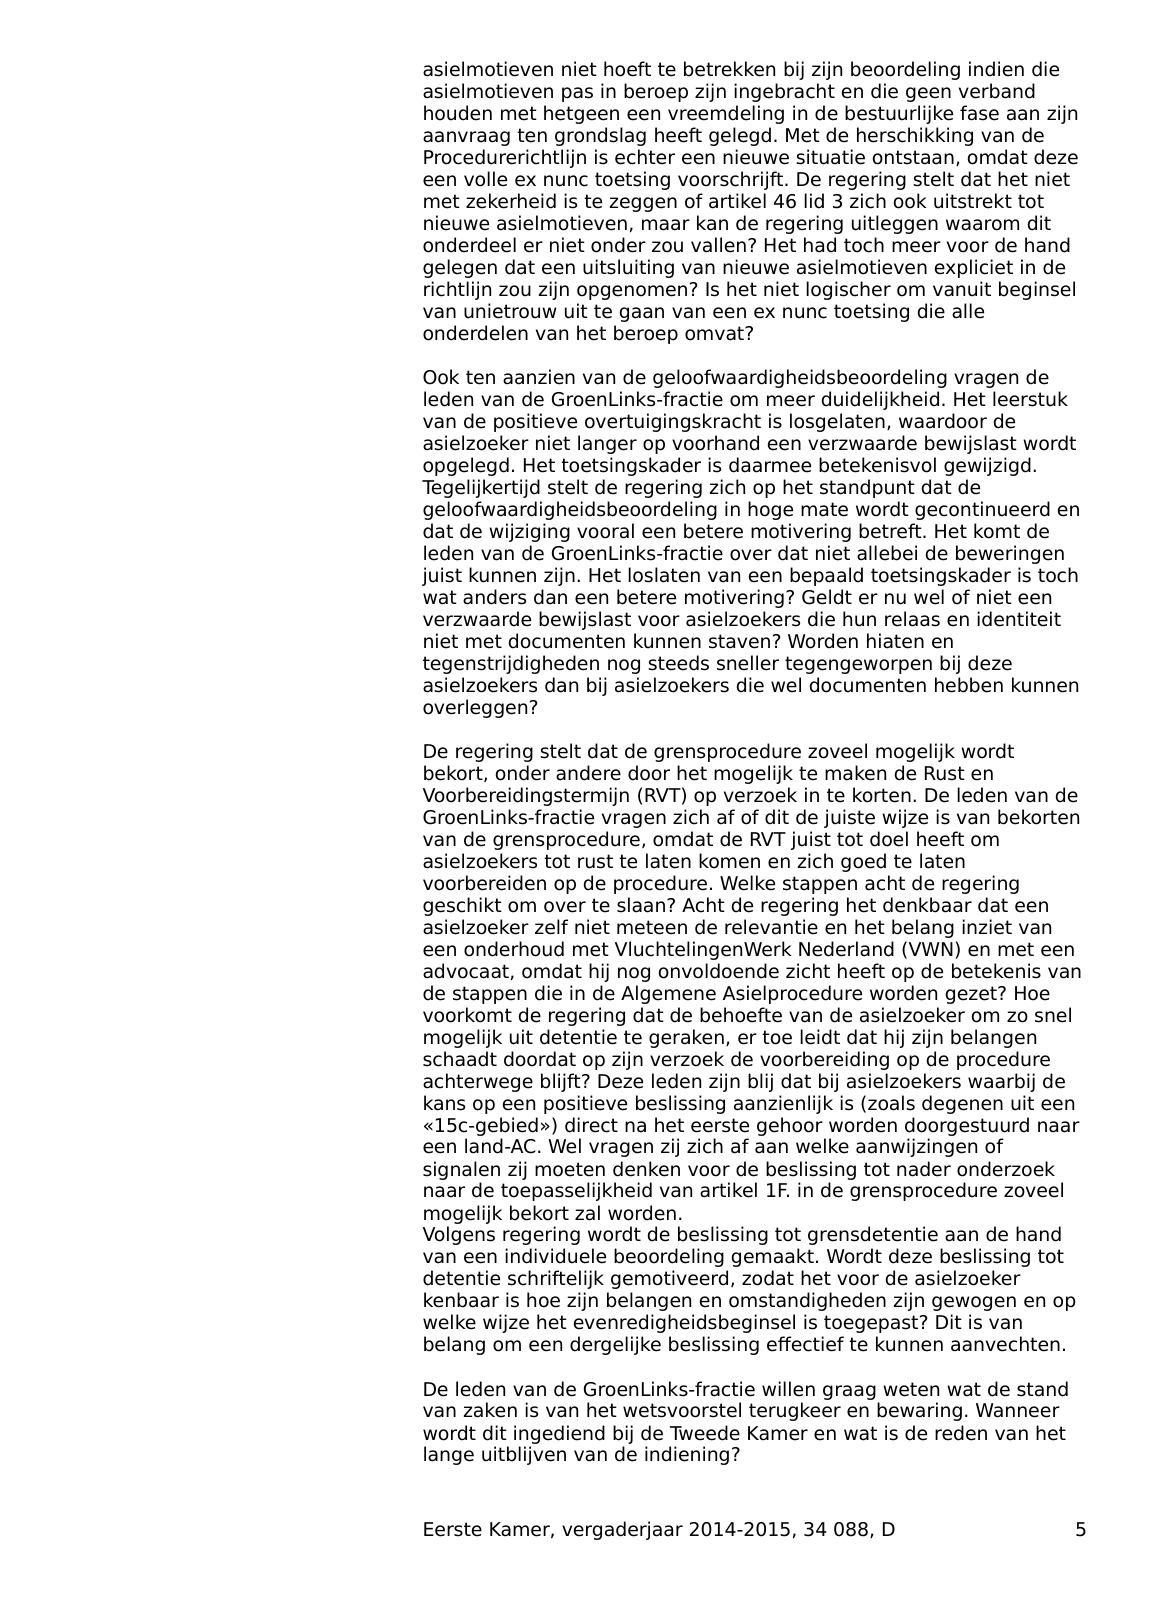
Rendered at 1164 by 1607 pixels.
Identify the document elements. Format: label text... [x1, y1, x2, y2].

text Volgens regering wordt de beslissing tot grensdetentie aan de hand van een individuele beoordeling gemaakt. Wordt deze beslissing tot detentie schriftelijk gemotiveerd, zodat het voor de asielzoeker kenbaar is hoe zijn belangen en omstandigheden zijn gewogen en op welke wijze het evenredigheidsbeginsel is toegepast? Dit is van belang om een dergelijke beslissing effectief te kunnen aanvechten. [422, 1224, 1087, 1356]
text De regering stelt dat de grensprocedure zoveel mogelijk wordt bekort, onder andere door het mogelijk te maken de Rust en Voorbereidingstermijn (RVT) op verzoek in te korten. De leden van de GroenLinks-fractie vragen zich af of dit de juiste wijze is van bekorten van de grensprocedure, omdat de RVT juist tot doel heeft om asielzoekers tot rust te laten komen en zich goed te laten voorbereiden op de procedure. Welke stappen acht de regering geschikt om over te slaan? Acht de regering het denkbaar dat een asielzoeker zelf niet meteen de relevantie en het belang inziet van een onderhoud met VluchtelingenWerk Nederland (VWN) en met een advocaat, omdat hij nog onvoldoende zicht heeft op de betekenis van de stappen die in de Algemene Asielprocedure worden gezet? Hoe voorkomt de regering dat de behoefte van de asielzoeker om zo snel mogelijk uit detentie te geraken, er toe leidt dat hij zijn belangen schaadt doordat op zijn verzoek de voorbereiding op de procedure achterwege blijft? Deze leden zijn blij dat bij asielzoekers waarbij de kans op een positieve beslissing aanzienlijk is (zoals degenen uit een «15c-gebied») direct na het eerste gehoor worden doorgestuurd naar een land-AC. Wel vragen zij zich af aan welke aanwijzingen of signalen zij moeten denken voor de beslissing tot nader onderzoek naar de toepasselijkheid van artikel 1F. in de grensprocedure zoveel mogelijk bekort zal worden. [422, 741, 1087, 1224]
text asielmotieven niet hoeft te betrekken bij zijn beoordeling indien die asielmotieven pas in beroep zijn ingebracht en die geen verband houden met hetgeen een vreemdeling in de bestuurlijke fase aan zijn aanvraag ten grondslag heeft gelegd. Met de herschikking van de Procedurerichtlijn is echter een nieuwe situatie ontstaan, omdat deze een volle ex nunc toetsing voorschrijft. De regering stelt dat het niet met zekerheid is te zeggen of artikel 46 lid 3 zich ook uitstrekt tot nieuwe asielmotieven, maar kan de regering uitleggen waarom dit onderdeel er niet onder zou vallen? Het had toch meer voor de hand gelegen dat een uitsluiting van nieuwe asielmotieven expliciet in de richtlijn zou zijn opgenomen? Is het niet logischer om vanuit beginsel van unietrouw uit te gaan van een ex nunc toetsing die alle onderdelen van het beroep omvat? [422, 59, 1087, 345]
text Ook ten aanzien van de geloofwaardigheidsbeoordeling vragen de leden van de GroenLinks-fractie om meer duidelijkheid. Het leerstuk van de positieve overtuigingskracht is losgelaten, waardoor de asielzoeker niet langer op voorhand een verzwaarde bewijslast wordt opgelegd. Het toetsingskader is daarmee betekenisvol gewijzigd. Tegelijkertijd stelt de regering zich op het standpunt dat de geloofwaardigheidsbeoordeling in hoge mate wordt gecontinueerd en dat de wijziging vooral een betere motivering betreft. Het komt de leden van de GroenLinks-fractie over dat niet allebei de beweringen juist kunnen zijn. Het loslaten van een bepaald toetsingskader is toch wat anders dan een betere motivering? Geldt er nu wel of niet een verzwaarde bewijslast voor asielzoekers die hun relaas en identiteit niet met documenten kunnen staven? Worden hiaten en tegenstrijdigheden nog steeds sneller tegengeworpen bij deze asielzoekers dan bij asielzoekers die wel documenten hebben kunnen overleggen? [422, 367, 1087, 719]
text De leden van de GroenLinks-fractie willen graag weten wat de stand van zaken is van het wetsvoorstel terugkeer en bewaring. Wanneer wordt dit ingediend bij de Tweede Kamer en wat is de reden van het lange uitblijven van de indiening? [422, 1378, 1087, 1466]
